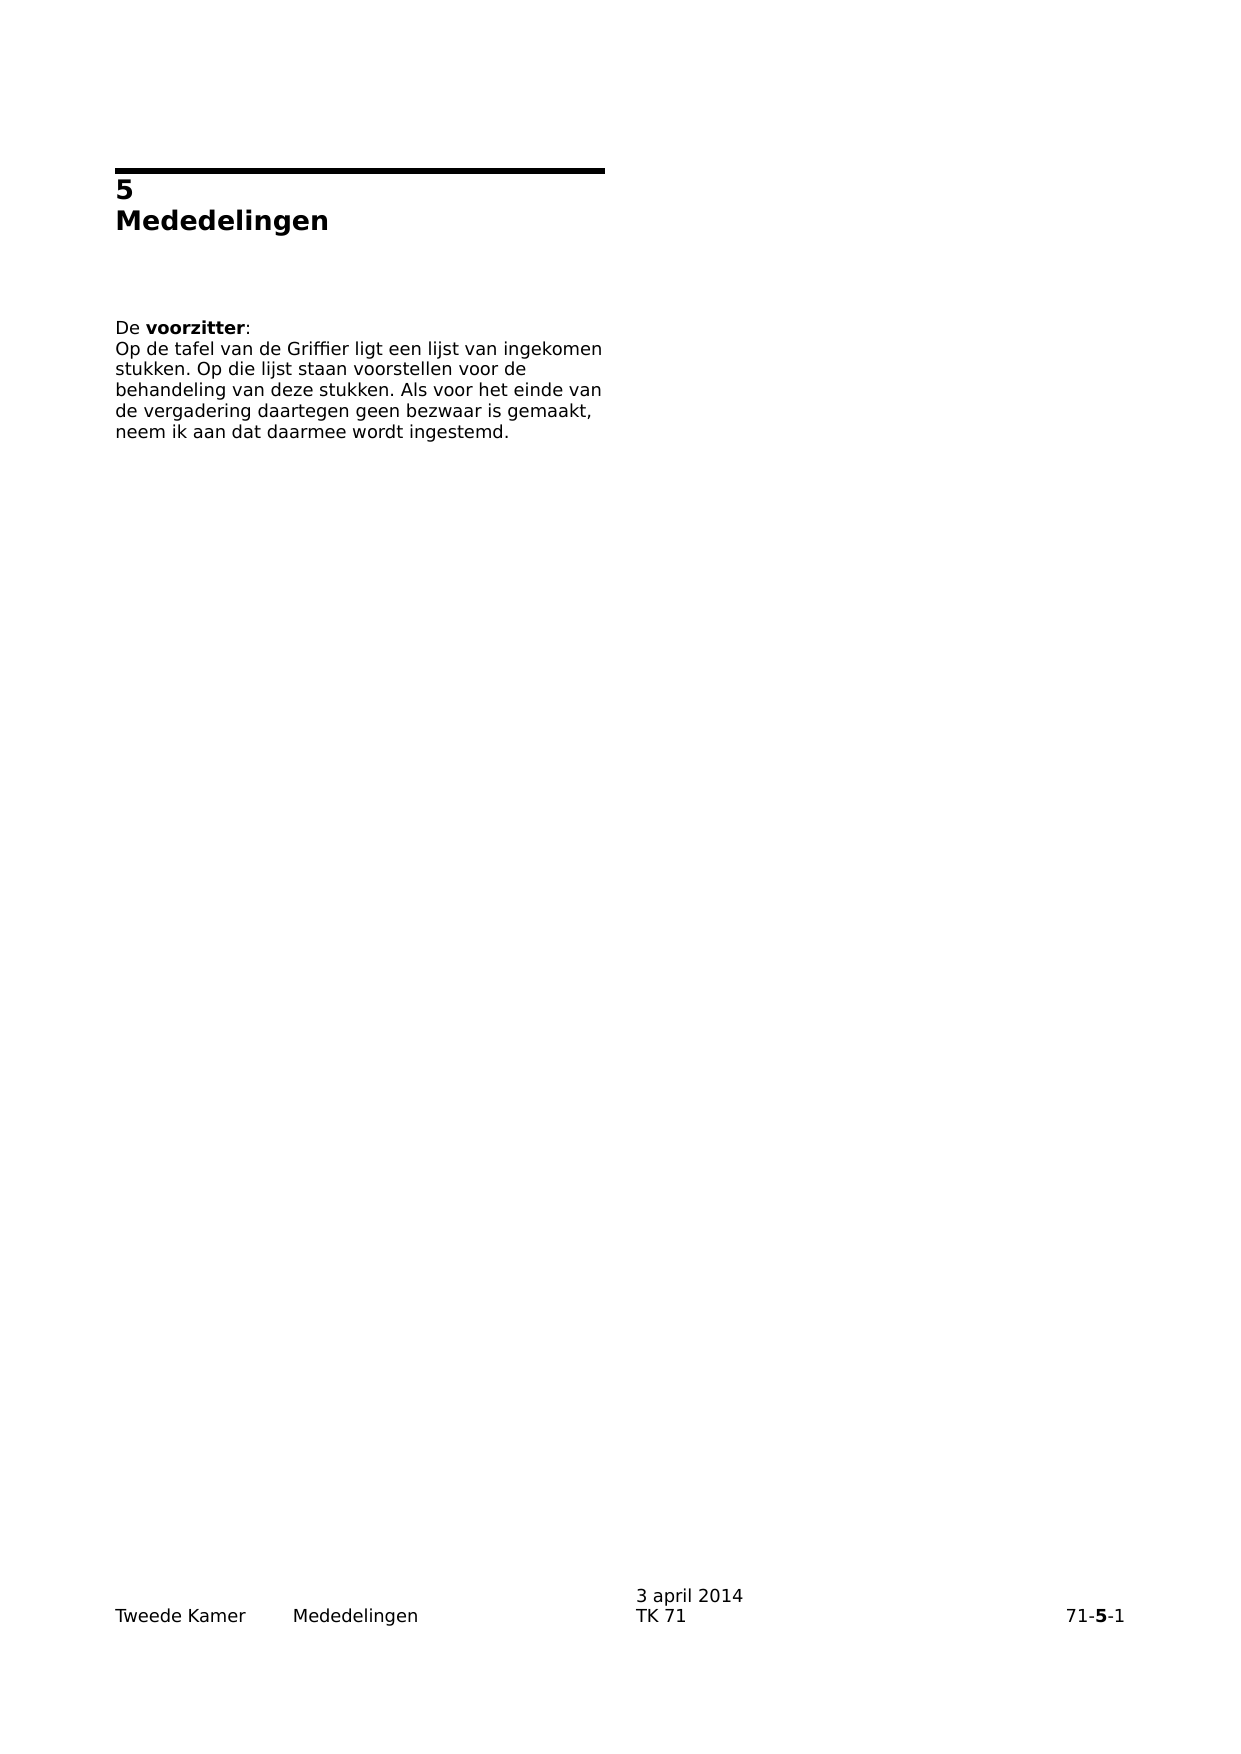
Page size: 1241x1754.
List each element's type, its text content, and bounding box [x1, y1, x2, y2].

title 5 Mededelingen [115, 174, 605, 237]
text De voorzitter: [115, 318, 605, 338]
text Op de tafel van de Griffier ligt een lijst van ingekomen stukken. Op die lijst staan voorstellen voor de behandeling van deze stukken. Als voor het einde van de vergadering daartegen geen bezwaar is gemaakt, neem ik aan dat daarmee wordt ingestemd. [115, 338, 605, 442]
